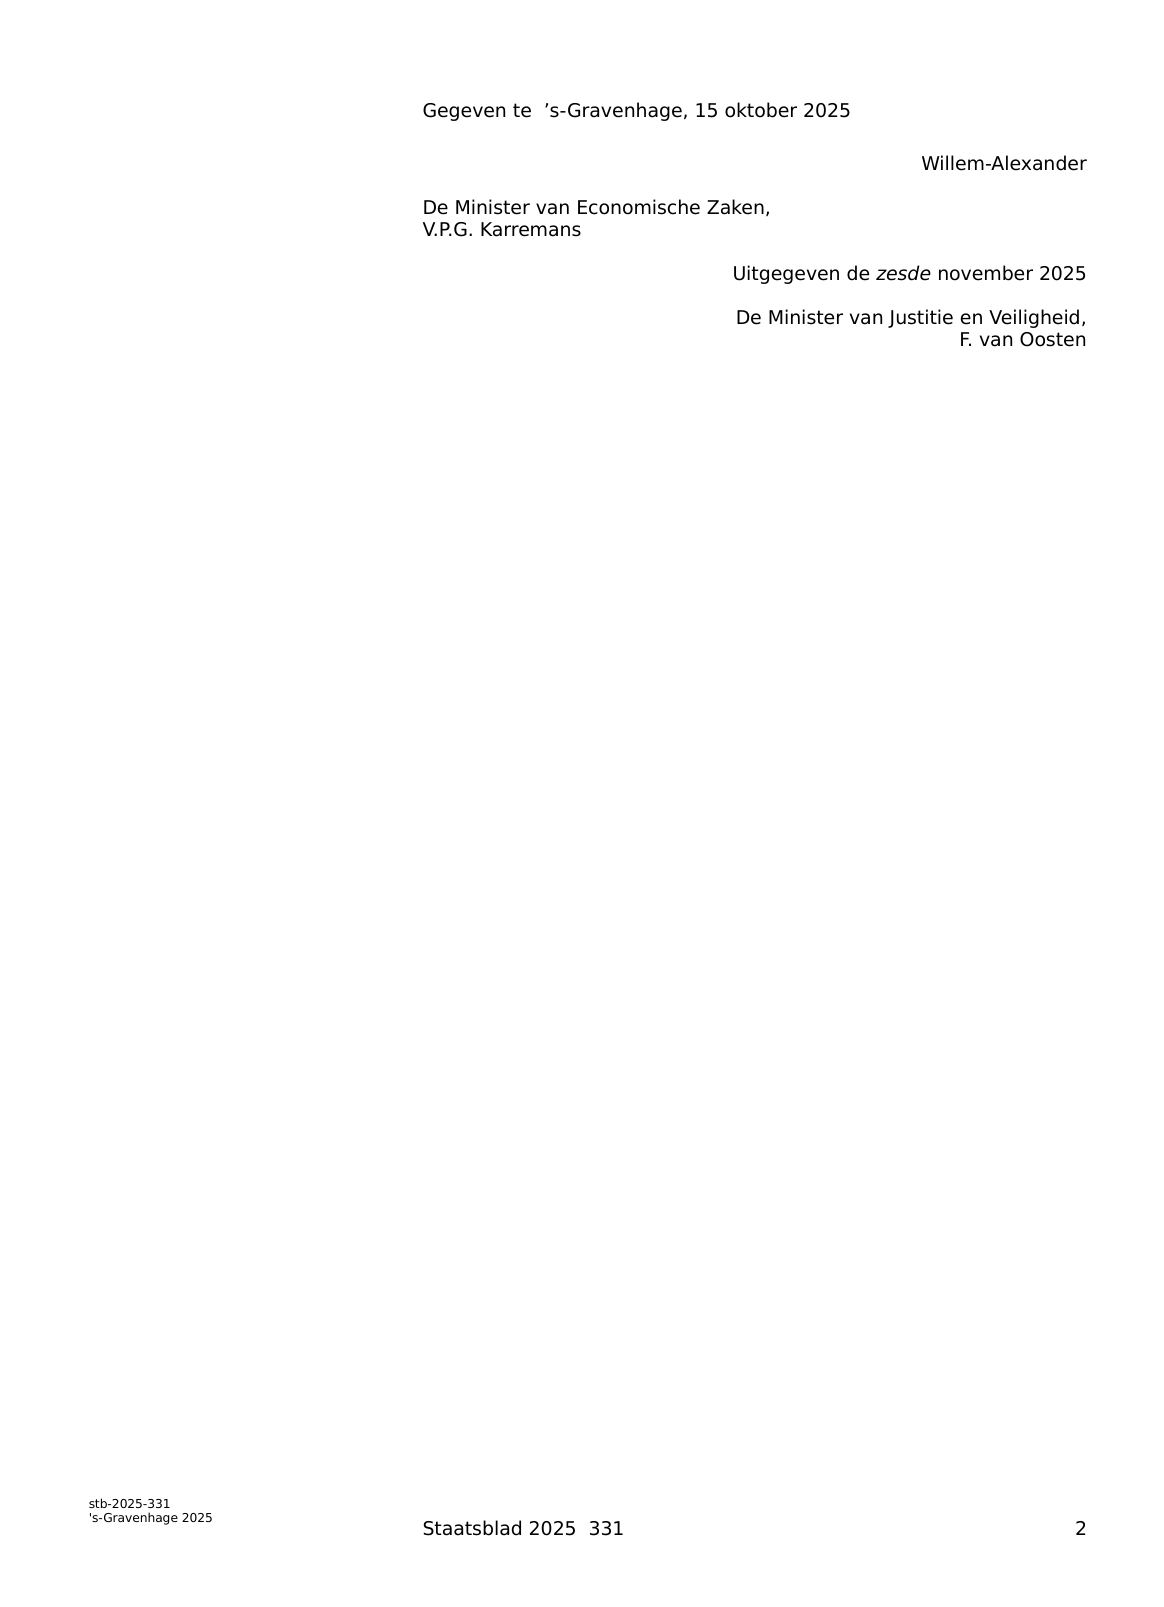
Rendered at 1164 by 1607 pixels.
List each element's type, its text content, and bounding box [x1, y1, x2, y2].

text 's-Gravenhage 2025 [88, 1511, 323, 1525]
text Willem-Alexander [422, 152, 1087, 174]
text Uitgegeven de zesde november 2025 [422, 263, 1087, 285]
text stb-2025-331 [88, 1497, 323, 1511]
text Gegeven te ’s-Gravenhage, 15 oktober 2025 [422, 100, 1087, 122]
text De Minister van Justitie en Veiligheid, F. van Oosten [422, 307, 1087, 351]
text De Minister van Economische Zaken, V.P.G. Karremans [422, 197, 1087, 241]
